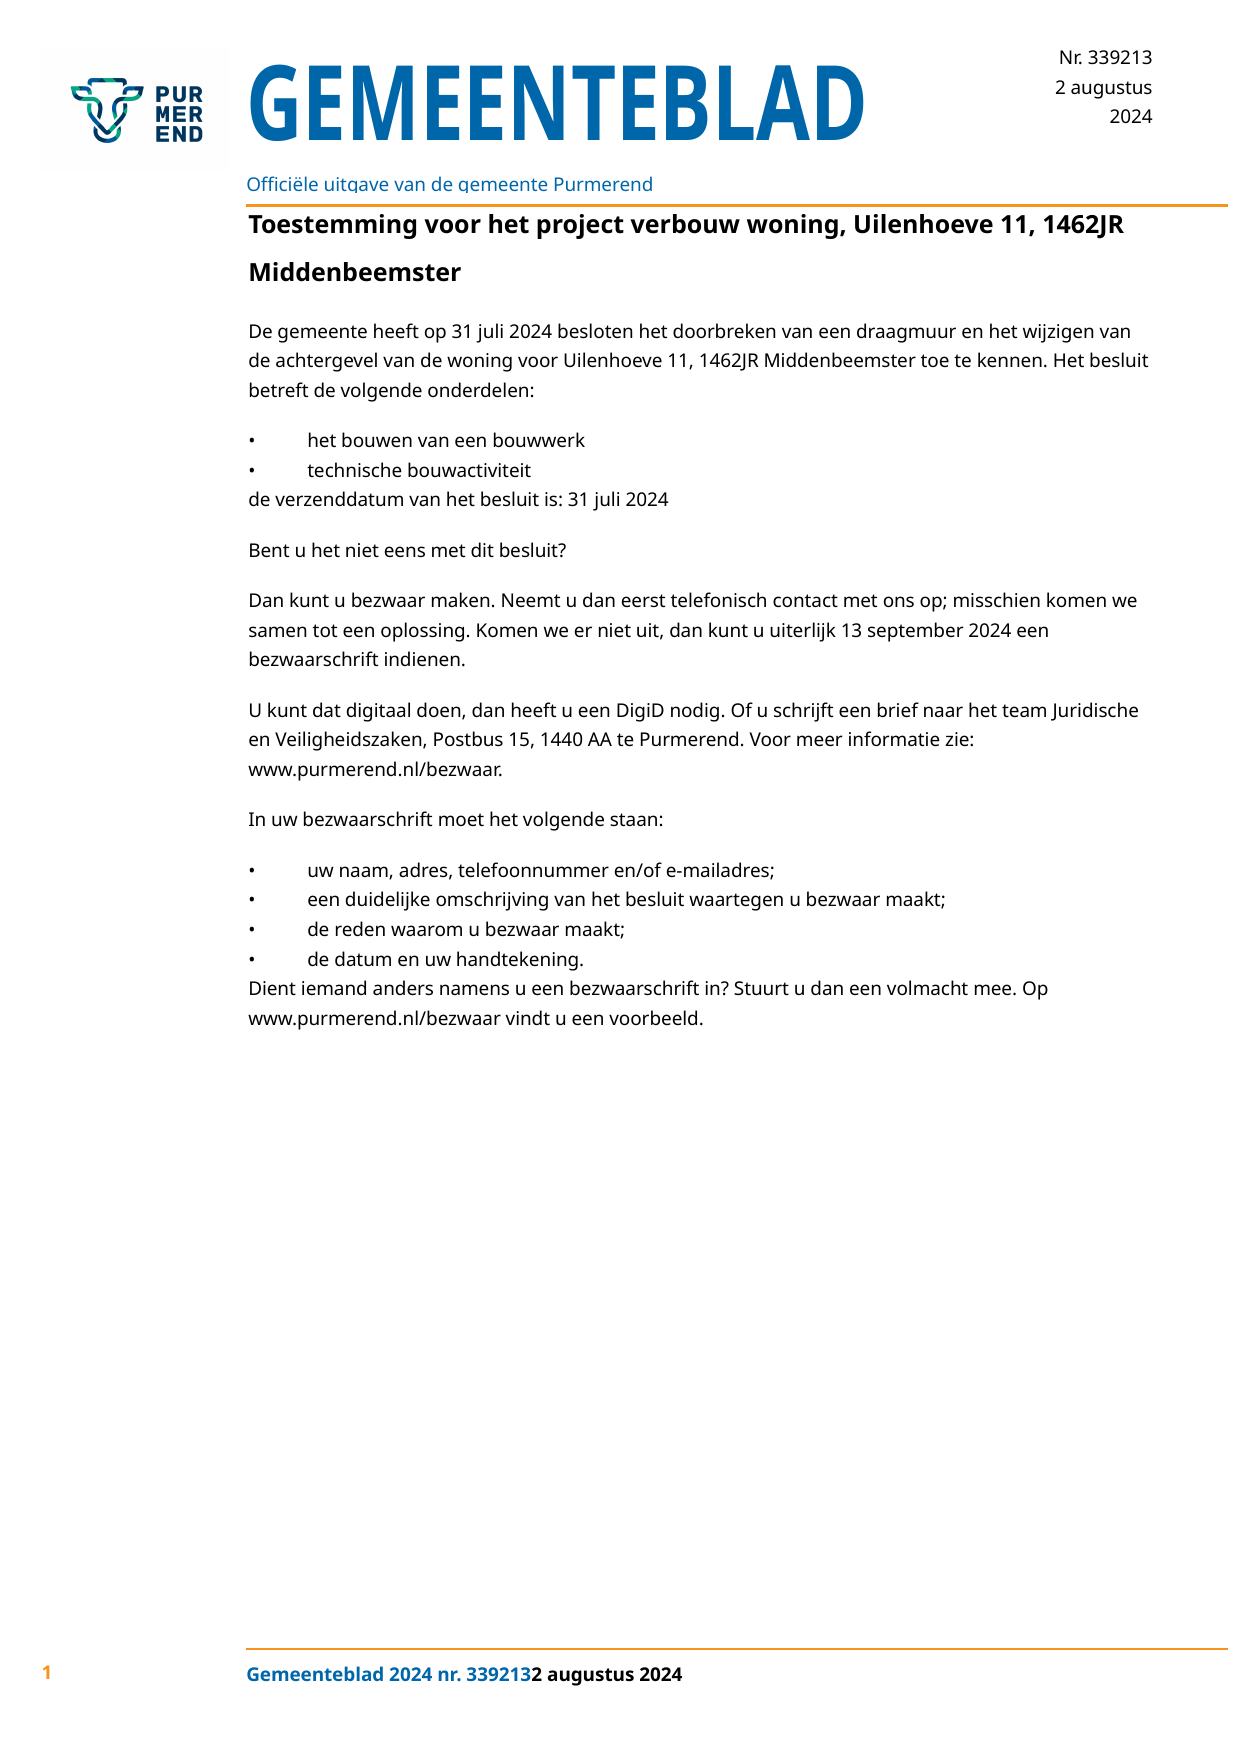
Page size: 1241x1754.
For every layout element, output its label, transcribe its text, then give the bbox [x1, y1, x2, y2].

picture [41, 47, 231, 172]
text de verzenddatum van het besluit is: 31 juli 2024 [248, 487, 1152, 512]
text Dient iemand anders namens u een bezwaarschrift in? Stuurt u dan een volmacht mee. Op www.purmerend.nl/bezwaar vindt u een voorbeeld. [248, 975, 1152, 1031]
text Dan kunt u bezwaar maken. Neemt u dan eerst telefonisch contact met ons op; misschien komen we samen tot een oplossing. Komen we er niet uit, dan kunt u uiterlijk 13 september 2024 een bezwaarschrift indienen. [248, 587, 1152, 672]
text In uw bezwaarschrift moet het volgende staan: [248, 807, 1152, 832]
list de datum en uw handtekening. [248, 946, 1152, 972]
list uw naam, adres, telefoonnummer en/of e-mailadres; [248, 857, 1152, 883]
list technische bouwactiviteit [248, 457, 1152, 483]
list de reden waarom u bezwaar maakt; [248, 916, 1152, 942]
text Toestemming voor het project verbouw woning, Uilenhoeve 11, 1462JR Middenbeemster [248, 207, 1152, 288]
text De gemeente heeft op 31 juli 2024 besloten het doorbreken van een draagmuur en het wijzigen van de achtergevel van de woning voor Uilenhoeve 11, 1462JR Middenbeemster toe te kennen. Het besluit betreft de volgende onderdelen: [248, 318, 1152, 403]
text U kunt dat digitaal doen, dan heeft u een DigiD nodig. Of u schrijft een brief naar het team Juridische en Veiligheidszaken, Postbus 15, 1440 AA te Purmerend. Voor meer informatie zie: www.purmerend.nl/bezwaar. [248, 697, 1152, 782]
list het bouwen van een bouwwerk [248, 427, 1152, 453]
text Bent u het niet eens met dit besluit? [248, 537, 1152, 563]
list een duidelijke omschrijving van het besluit waartegen u bezwaar maakt; [248, 887, 1152, 912]
